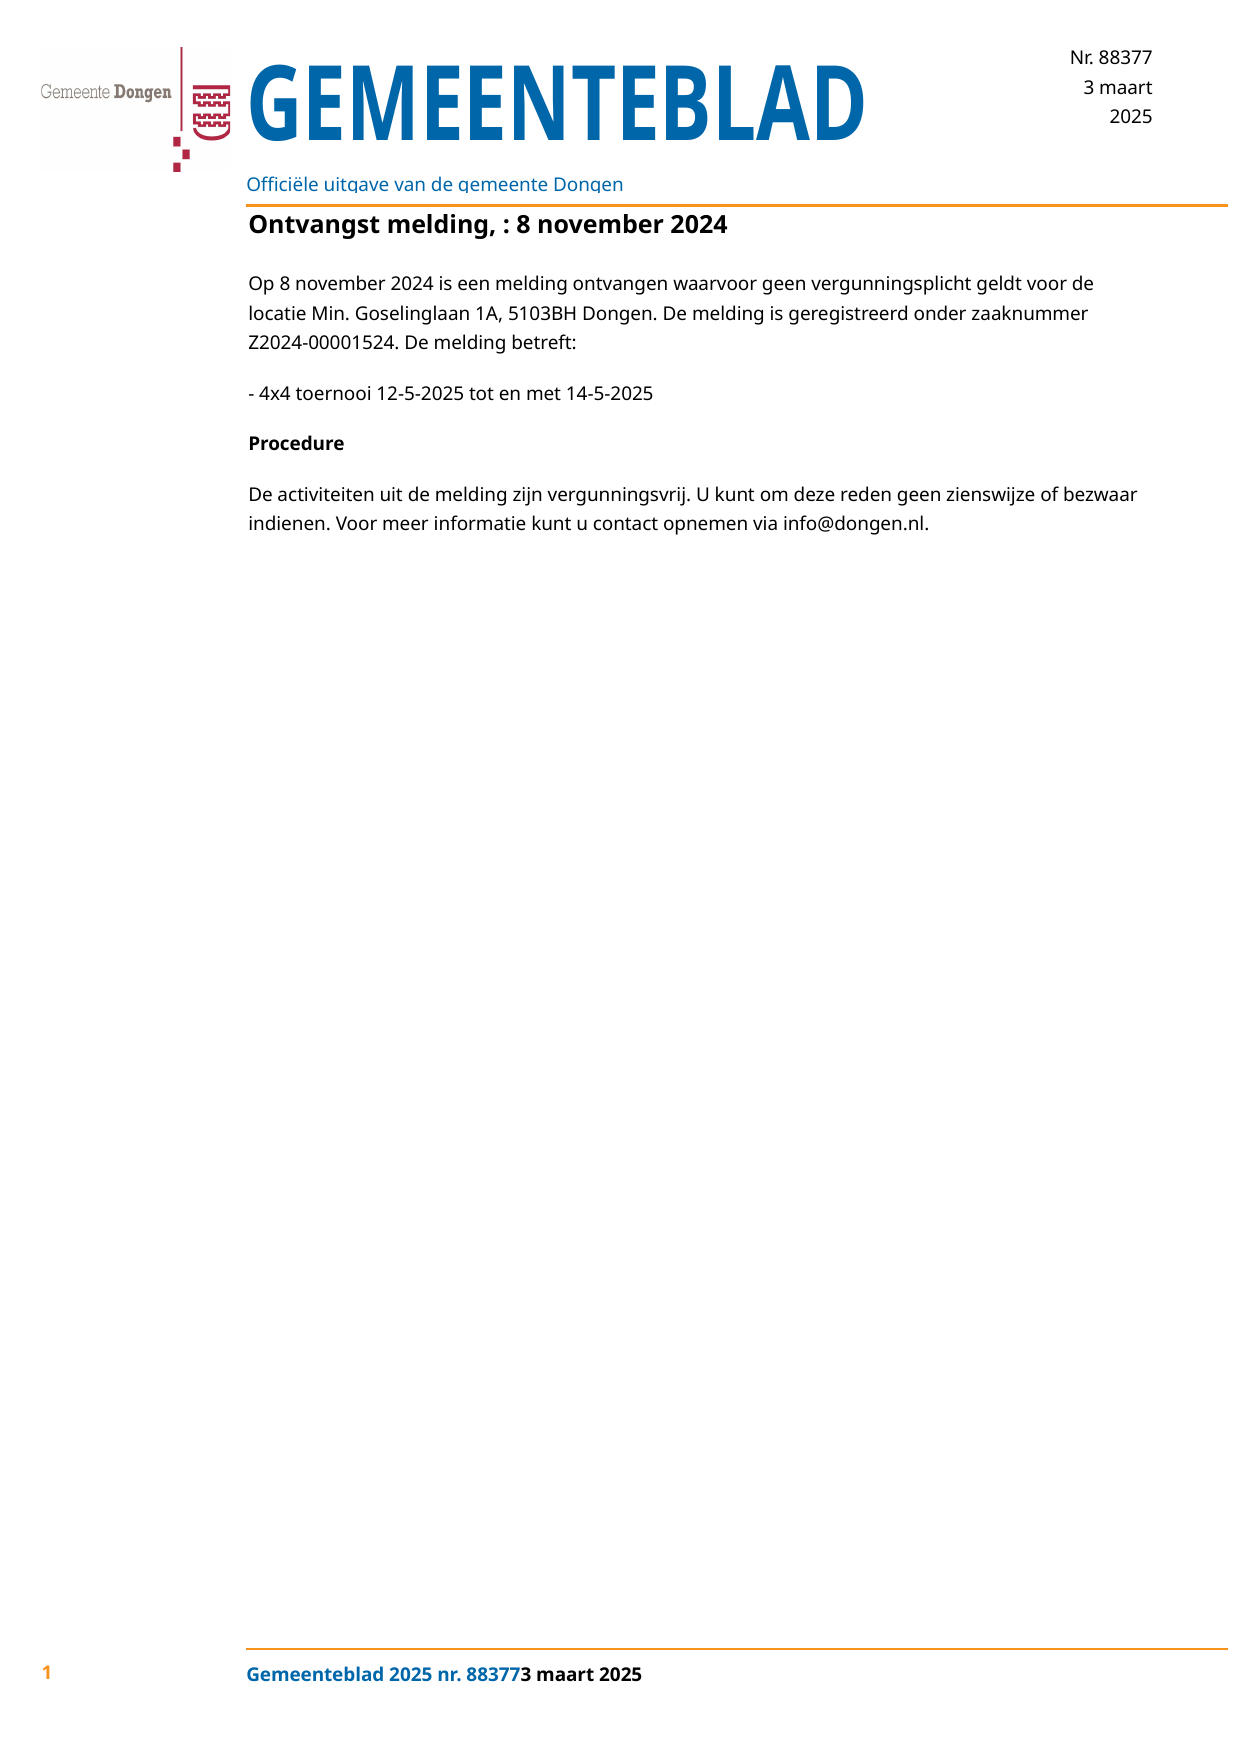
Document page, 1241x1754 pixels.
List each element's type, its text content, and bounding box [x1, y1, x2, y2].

text De activiteiten uit de melding zijn vergunningsvrij. U kunt om deze reden geen zienswijze of bezwaar indienen. Voor meer informatie kunt u contact opnemen via info@dongen.nl. [248, 481, 1152, 536]
picture [41, 47, 231, 172]
text Ontvangst melding, : 8 november 2024 [248, 207, 1152, 241]
text - 4x4 toernooi 12-5-2025 tot en met 14-5-2025 [248, 380, 1152, 406]
text Op 8 november 2024 is een melding ontvangen waarvoor geen vergunningsplicht geldt voor de locatie Min. Goselinglaan 1A, 5103BH Dongen. De melding is geregistreerd onder zaaknummer Z2024-00001524. De melding betreft: [248, 270, 1152, 355]
text Procedure [248, 430, 1152, 456]
